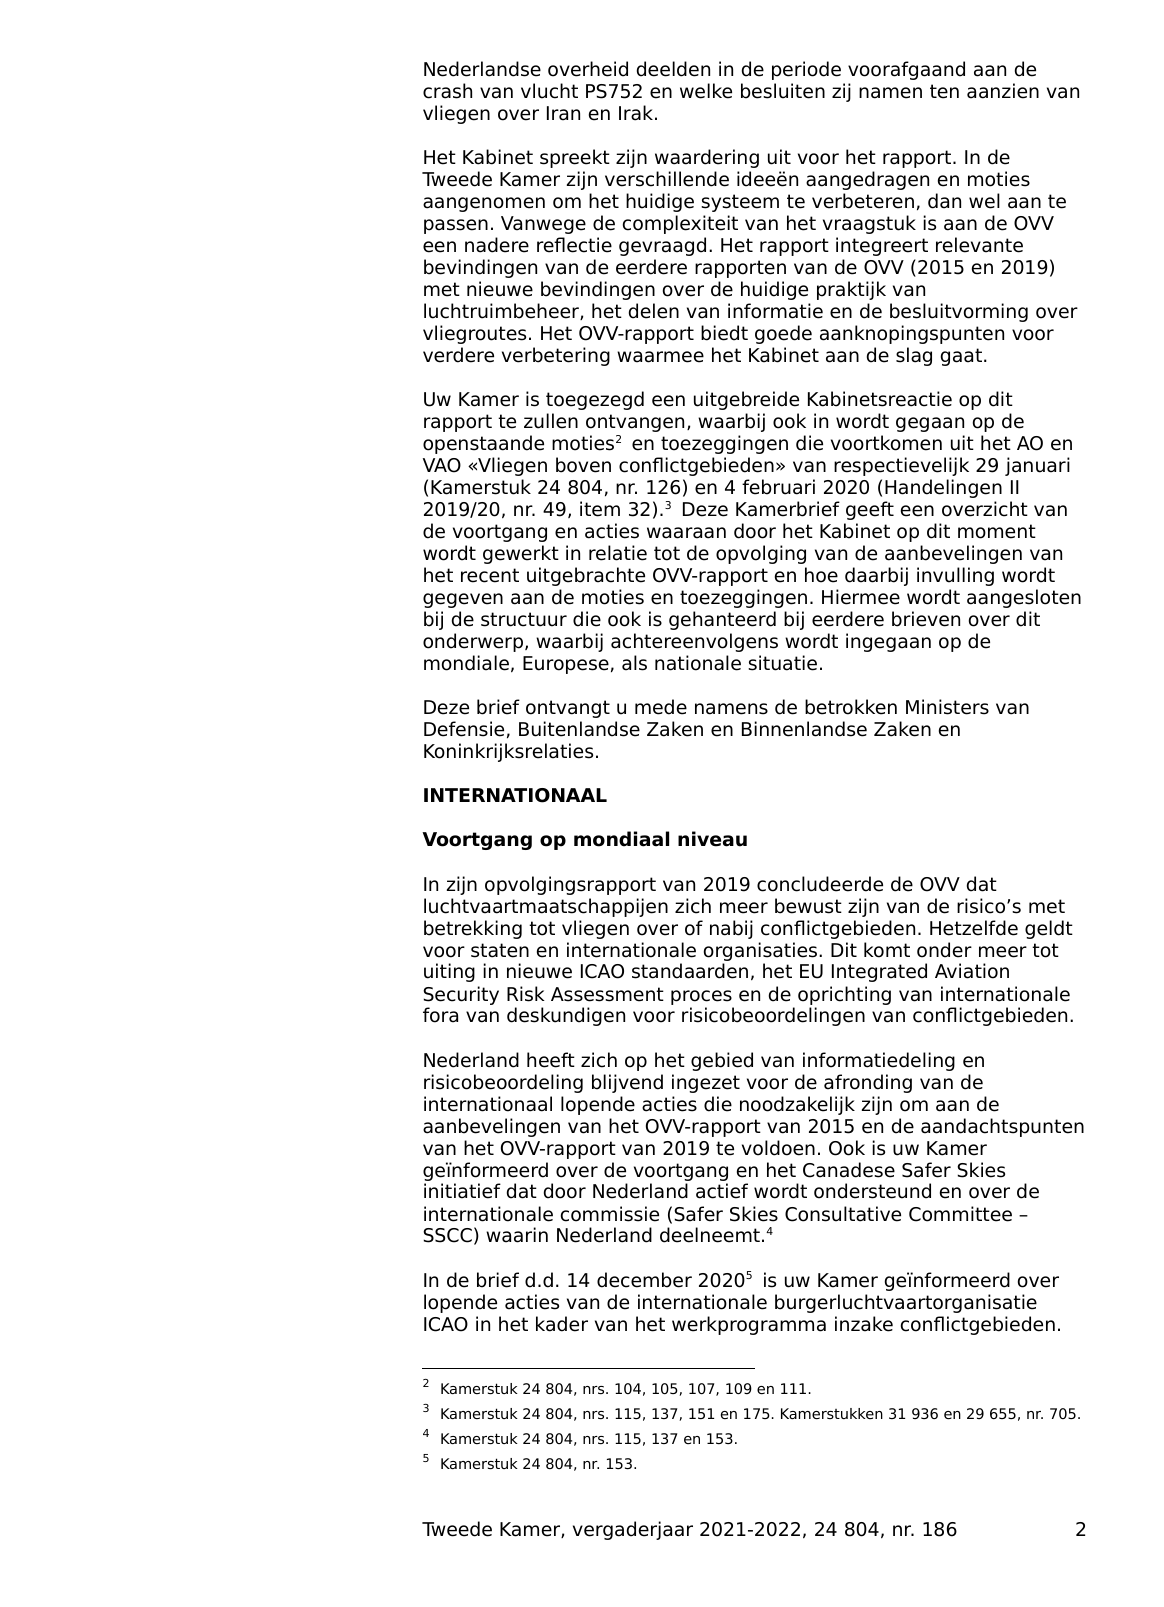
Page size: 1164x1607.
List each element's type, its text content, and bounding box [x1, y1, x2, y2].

text Kamerstuk 24 804, nrs. 104, 105, 107, 109 en 111. [422, 1377, 1087, 1399]
text Kamerstuk 24 804, nrs. 115, 137 en 153. [422, 1427, 1087, 1449]
subtitle INTERNATIONAAL [422, 785, 1087, 807]
text In zijn opvolgingsrapport van 2019 concludeerde de OVV dat luchtvaartmaatschappijen zich meer bewust zijn van de risico’s met betrekking tot vliegen over of nabij conflictgebieden. Hetzelfde geldt voor staten en internationale organisaties. Dit komt onder meer tot uiting in nieuwe ICAO standaarden, het EU Integrated Aviation Security Risk Assessment proces en de oprichting van internationale fora van deskundigen voor risicobeoordelingen van conflictgebieden. [422, 873, 1087, 1027]
text Het Kabinet spreekt zijn waardering uit voor het rapport. In de Tweede Kamer zijn verschillende ideeën aangedragen en moties aangenomen om het huidige systeem te verbeteren, dan wel aan te passen. Vanwege de complexiteit van het vraagstuk is aan de OVV een nadere reflectie gevraagd. Het rapport integreert relevante bevindingen van de eerdere rapporten van de OVV (2015 en 2019) met nieuwe bevindingen over de huidige praktijk van luchtruimbeheer, het delen van informatie en de besluitvorming over vliegroutes. Het OVV-rapport biedt goede aanknopingspunten voor verdere verbetering waarmee het Kabinet aan de slag gaat. [422, 147, 1087, 367]
text Kamerstuk 24 804, nrs. 115, 137, 151 en 175. Kamerstukken 31 936 en 29 655, nr. 705. [422, 1402, 1087, 1424]
text Nederland heeft zich op het gebied van informatiedeling en risicobeoordeling blijvend ingezet voor de afronding van de internationaal lopende acties die noodzakelijk zijn om aan de aanbevelingen van het OVV-rapport van 2015 en de aandachtspunten van het OVV-rapport van 2019 te voldoen. Ook is uw Kamer geïnformeerd over de voortgang en het Canadese Safer Skies initiatief dat door Nederland actief wordt ondersteund en over de internationale commissie (Safer Skies Consultative Committee – SSCC) waarin Nederland deelneemt. [422, 1049, 1087, 1247]
subtitle Voortgang op mondiaal niveau [422, 829, 1087, 851]
text Uw Kamer is toegezegd een uitgebreide Kabinetsreactie op dit rapport te zullen ontvangen, waarbij ook in wordt gegaan op de openstaande moties en toezeggingen die voortkomen uit het AO en VAO «Vliegen boven conflictgebieden» van respectievelijk 29 januari (Kamerstuk 24 804, nr. 126) en 4 februari 2020 (Handelingen II 2019/20, nr. 49, item 32). Deze Kamerbrief geeft een overzicht van de voortgang en acties waaraan door het Kabinet op dit moment wordt gewerkt in relatie tot de opvolging van de aanbevelingen van het recent uitgebrachte OVV-rapport en hoe daarbij invulling wordt gegeven aan de moties en toezeggingen. Hiermee wordt aangesloten bij de structuur die ook is gehanteerd bij eerdere brieven over dit onderwerp, waarbij achtereenvolgens wordt ingegaan op de mondiale, Europese, als nationale situatie. [422, 389, 1087, 675]
text Deze brief ontvangt u mede namens de betrokken Ministers van Defensie, Buitenlandse Zaken en Binnenlandse Zaken en Koninkrijksrelaties. [422, 697, 1087, 763]
text In de brief d.d. 14 december 2020 is uw Kamer geïnformeerd over lopende acties van de internationale burgerluchtvaartorganisatie ICAO in het kader van het werkprogramma inzake conflictgebieden. [422, 1269, 1087, 1336]
text Kamerstuk 24 804, nr. 153. [422, 1452, 1087, 1474]
text Nederlandse overheid deelden in de periode voorafgaand aan de crash van vlucht PS752 en welke besluiten zij namen ten aanzien van vliegen over Iran en Irak. [422, 59, 1087, 125]
